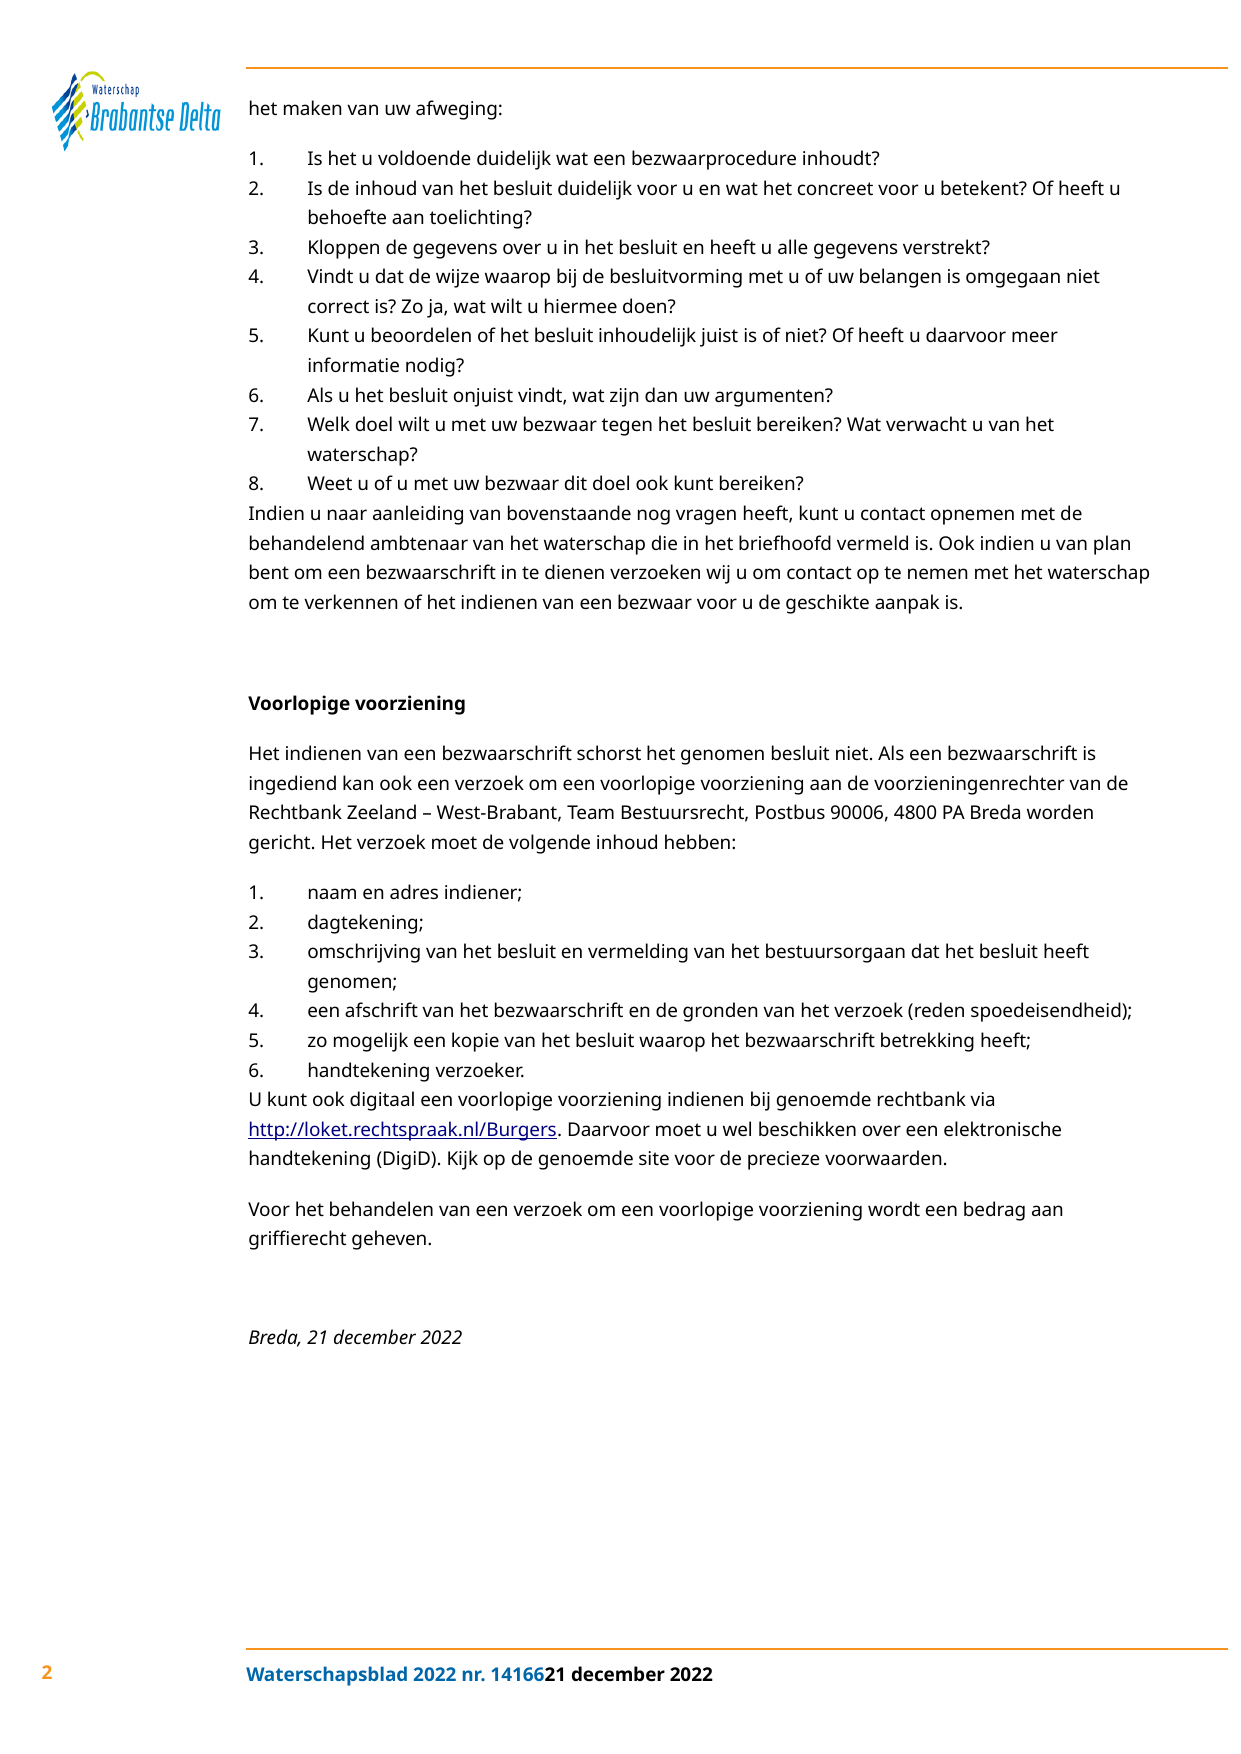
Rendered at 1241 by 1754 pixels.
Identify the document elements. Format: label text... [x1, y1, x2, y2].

text het maken van uw afweging: [248, 95, 1152, 121]
text Breda, 21 december 2022 [248, 1324, 1152, 1349]
list een afschrift van het bezwaarschrift en de gronden van het verzoek (reden spoedeisendheid); [248, 998, 1152, 1023]
text Indien u naar aanleiding van bovenstaande nog vragen heeft, kunt u contact opnemen met de behandelend ambtenaar van het waterschap die in het briefhoofd vermeld is. Ook indien u van plan bent om een bezwaarschrift in te dienen verzoeken wij u om contact op te nemen met het waterschap om te verkennen of het indienen van een bezwaar voor u de geschikte aanpak is. [248, 500, 1152, 615]
list handtekening verzoeker. [248, 1057, 1152, 1083]
list Vindt u dat de wijze waarop bij de besluitvorming met u of uw belangen is omgegaan niet correct is? Zo ja, wat wilt u hiermee doen? [248, 263, 1152, 319]
list dagtekening; [248, 909, 1152, 935]
list Als u het besluit onjuist vindt, wat zijn dan uw argumenten? [248, 382, 1152, 408]
text U kunt ook digitaal een voorlopige voorziening indienen bij genoemde rechtbank via http://loket.rechtspraak.nl/Burgers. Daarvoor moet u wel beschikken over een elektronische handtekening (DigiD). Kijk op de genoemde site voor de precieze voorwaarden. [248, 1086, 1152, 1171]
list omschrijving van het besluit en vermelding van het bestuursorgaan dat het besluit heeft genomen; [248, 938, 1152, 994]
text Het indienen van een bezwaarschrift schorst het genomen besluit niet. Als een bezwaarschrift is ingediend kan ook een verzoek om een voorlopige voorziening aan de voorzieningenrechter van de Rechtbank Zeeland – West-Brabant, Team Bestuursrecht, Postbus 90006, 4800 PA Breda worden gericht. Het verzoek moet de volgende inhoud hebben: [248, 740, 1152, 855]
text Voor het behandelen van een verzoek om een voorlopige voorziening wordt een bedrag aan griffierecht geheven. [248, 1196, 1152, 1251]
list naam en adres indiener; [248, 879, 1152, 905]
list Is de inhoud van het besluit duidelijk voor u en wat het concreet voor u betekent? Of heeft u behoefte aan toelichting? [248, 175, 1152, 230]
list Weet u of u met uw bezwaar dit doel ook kunt bereiken? [248, 471, 1152, 496]
picture [41, 47, 231, 172]
list Kunt u beoordelen of het besluit inhoudelijk juist is of niet? Of heeft u daarvoor meer informatie nodig? [248, 323, 1152, 378]
list Is het u voldoende duidelijk wat een bezwaarprocedure inhoudt? [248, 145, 1152, 171]
list Welk doel wilt u met uw bezwaar tegen het besluit bereiken? Wat verwacht u van het waterschap? [248, 411, 1152, 467]
list Kloppen de gegevens over u in het besluit en heeft u alle gegevens verstrekt? [248, 234, 1152, 260]
text Voorlopige voorziening [248, 690, 1152, 716]
list zo mogelijk een kopie van het besluit waarop het bezwaarschrift betrekking heeft; [248, 1027, 1152, 1053]
